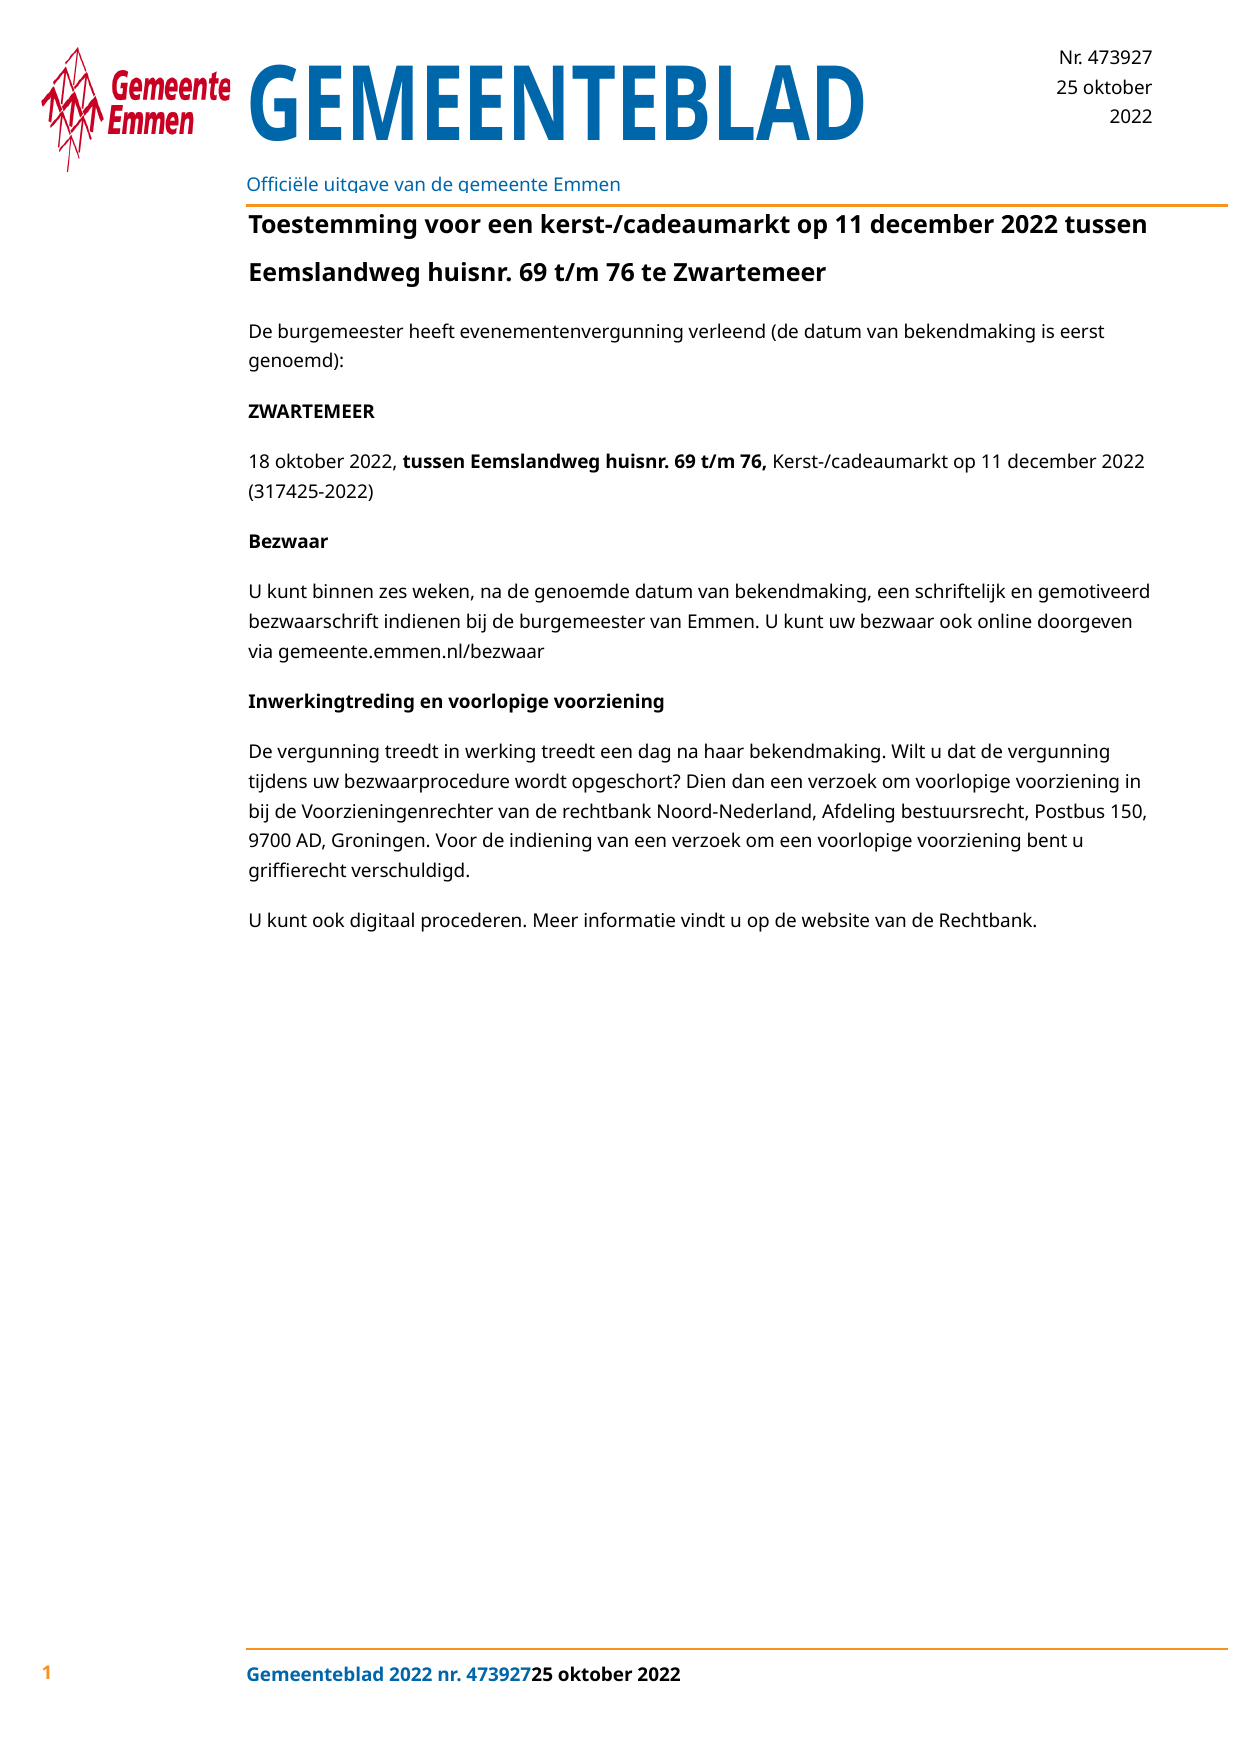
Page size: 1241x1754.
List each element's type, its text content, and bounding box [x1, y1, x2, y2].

text Toestemming voor een kerst-/cadeaumarkt op 11 december 2022 tussen Eemslandweg huisnr. 69 t/m 76 te Zwartemeer [248, 207, 1152, 288]
text U kunt ook digitaal procederen. Meer informatie vindt u op de website van de Rechtbank. [248, 907, 1152, 933]
text Bezwaar [248, 528, 1152, 554]
text Inwerkingtreding en voorlopige voorziening [248, 688, 1152, 714]
text 18 oktober 2022, tussen Eemslandweg huisnr. 69 t/m 76, Kerst-/cadeaumarkt op 11 december 2022 (317425-2022) [248, 448, 1152, 504]
text De vergunning treedt in werking treedt een dag na haar bekendmaking. Wilt u dat de vergunning tijdens uw bezwaarprocedure wordt opgeschort? Dien dan een verzoek om voorlopige voorziening in bij de Voorzieningenrechter van de rechtbank Noord-Nederland, Afdeling bestuursrecht, Postbus 150, 9700 AD, Groningen. Voor de indiening van een verzoek om een voorlopige voorziening bent u griffierecht verschuldigd. [248, 739, 1152, 883]
text ZWARTEMEER [248, 398, 1152, 424]
text U kunt binnen zes weken, na de genoemde datum van bekendmaking, een schriftelijk en gemotiveerd bezwaarschrift indienen bij de burgemeester van Emmen. U kunt uw bezwaar ook online doorgeven via gemeente.emmen.nl/bezwaar [248, 579, 1152, 664]
picture [41, 47, 231, 172]
text De burgemeester heeft evenementenvergunning verleend (de datum van bekendmaking is eerst genoemd): [248, 318, 1152, 373]
